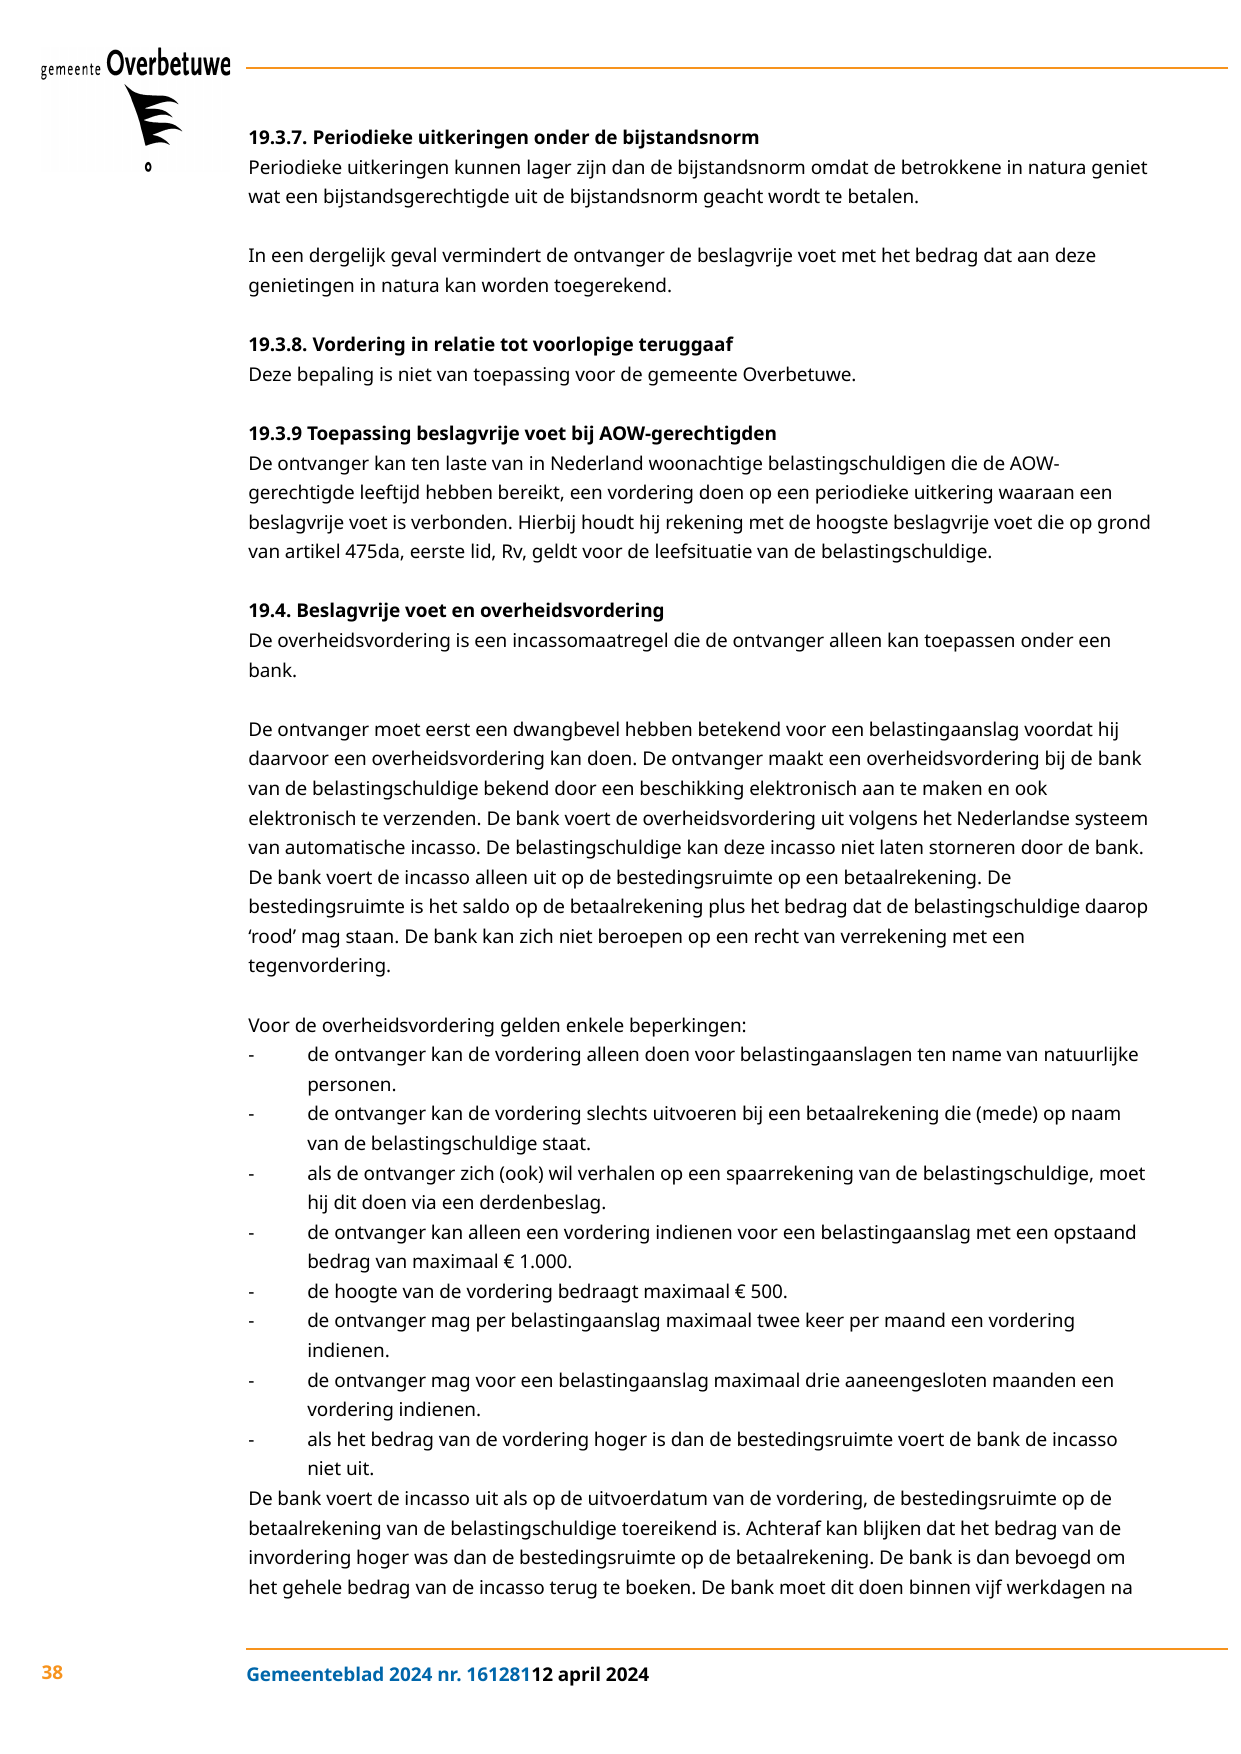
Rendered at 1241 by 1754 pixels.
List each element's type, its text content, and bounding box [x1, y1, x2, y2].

text 19.3.8. Vordering in relatie tot voorlopige teruggaaf [248, 331, 1152, 357]
list de ontvanger kan alleen een vordering indienen voor een belastingaanslag met een opstaand bedrag van maximaal € 1.000. [248, 1219, 1152, 1274]
text De ontvanger kan ten laste van in Nederland woonachtige belastingschuldigen die de AOW-gerechtigde leeftijd hebben bereikt, een vordering doen op een periodieke uitkering waaraan een beslagvrije voet is verbonden. Hierbij houdt hij rekening met de hoogste beslagvrije voet die op grond van artikel 475da, eerste lid, Rv, geldt voor de leefsituatie van de belastingschuldige. [248, 450, 1152, 564]
list de ontvanger mag voor een belastingaanslag maximaal drie aaneengesloten maanden een vordering indienen. [248, 1367, 1152, 1422]
text Deze bepaling is niet van toepassing voor de gemeente Overbetuwe. [248, 361, 1152, 387]
text 19.3.9 Toepassing beslagvrije voet bij AOW-gerechtigden [248, 420, 1152, 446]
text 19.3.7. Periodieke uitkeringen onder de bijstandsnorm [248, 124, 1152, 150]
text In een dergelijk geval vermindert de ontvanger de beslagvrije voet met het bedrag dat aan deze genietingen in natura kan worden toegerekend. [248, 243, 1152, 298]
list als het bedrag van de vordering hoger is dan de bestedingsruimte voert de bank de incasso niet uit. [248, 1426, 1152, 1481]
text De overheidsvordering is een incassomaatregel die de ontvanger alleen kan toepassen onder een bank. [248, 627, 1152, 683]
list de ontvanger kan de vordering slechts uitvoeren bij een betaalrekening die (mede) op naam van de belastingschuldige staat. [248, 1101, 1152, 1156]
list de hoogte van de vordering bedraagt maximaal € 500. [248, 1278, 1152, 1304]
list als de ontvanger zich (ook) wil verhalen op een spaarrekening van de belastingschuldige, moet hij dit doen via een derdenbeslag. [248, 1160, 1152, 1215]
list de ontvanger mag per belastingaanslag maximaal twee keer per maand een vordering indienen. [248, 1308, 1152, 1363]
text Voor de overheidsvordering gelden enkele beperkingen: [248, 1012, 1152, 1038]
text Periodieke uitkeringen kunnen lager zijn dan de bijstandsnorm omdat de betrokkene in natura geniet wat een bijstandsgerechtigde uit de bijstandsnorm geacht wordt te betalen. [248, 154, 1152, 209]
text De ontvanger moet eerst een dwangbevel hebben betekend voor een belastingaanslag voordat hij daarvoor een overheidsvordering kan doen. De ontvanger maakt een overheidsvordering bij de bank van de belastingschuldige bekend door een beschikking elektronisch aan te maken en ook elektronisch te verzenden. De bank voert de overheidsvordering uit volgens het Nederlandse systeem van automatische incasso. De belastingschuldige kan deze incasso niet laten storneren door de bank. De bank voert de incasso alleen uit op de bestedingsruimte op een betaalrekening. De bestedingsruimte is het saldo op de betaalrekening plus het bedrag dat de belastingschuldige daarop ‘rood’ mag staan. De bank kan zich niet beroepen op een recht van verrekening met een tegenvordering. [248, 716, 1152, 978]
list de ontvanger kan de vordering alleen doen voor belastingaanslagen ten name van natuurlijke personen. [248, 1041, 1152, 1097]
text 19.4. Beslagvrije voet en overheidsvordering [248, 598, 1152, 623]
text De bank voert de incasso uit als op de uitvoerdatum van de vordering, de bestedingsruimte op de betaalrekening van de belastingschuldige toereikend is. Achteraf kan blijken dat het bedrag van de invordering hoger was dan de bestedingsruimte op de betaalrekening. De bank is dan bevoegd om het gehele bedrag van de incasso terug te boeken. De bank moet dit doen binnen vijf werkdagen na [248, 1485, 1152, 1600]
picture [41, 47, 231, 172]
